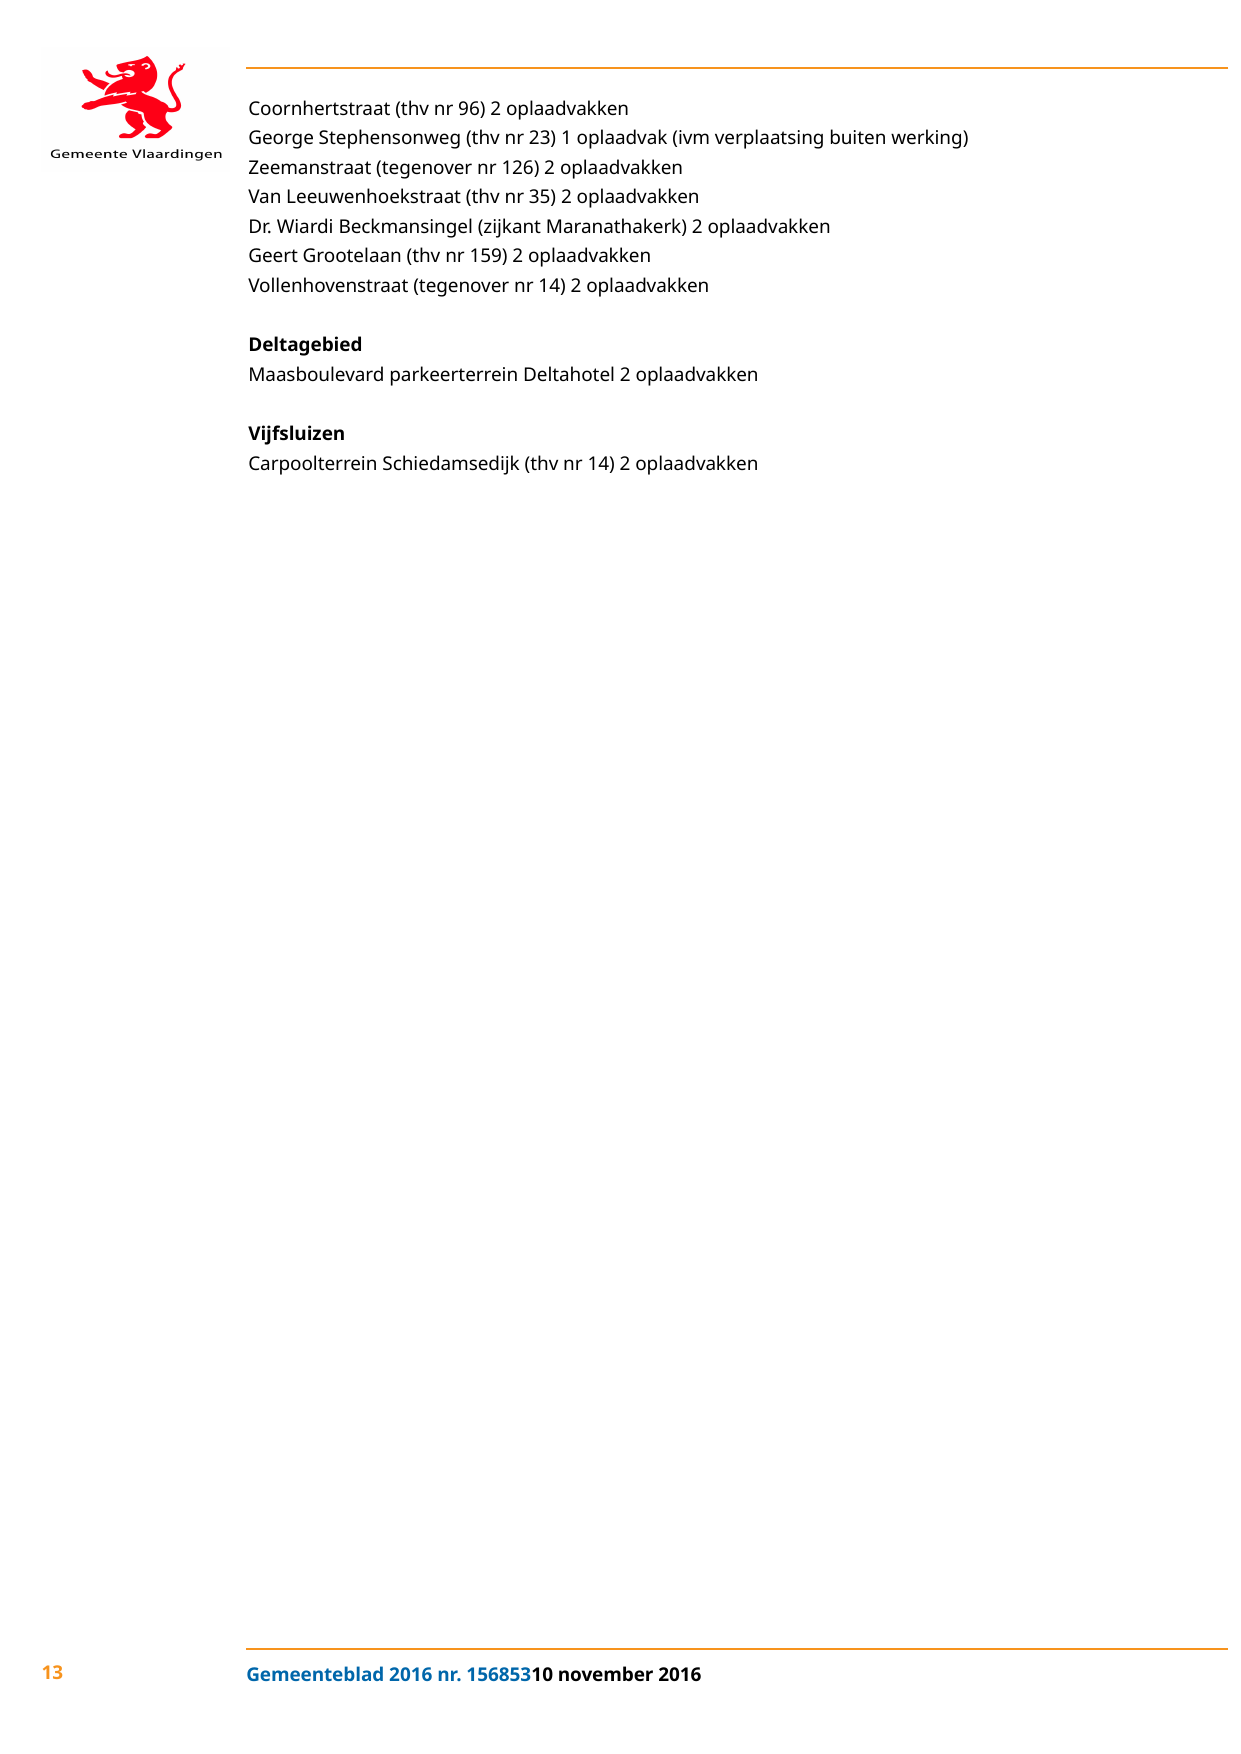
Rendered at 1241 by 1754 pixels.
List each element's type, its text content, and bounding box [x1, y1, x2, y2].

text Carpoolterrein Schiedamsedijk (thv nr 14) 2 oplaadvakken [248, 450, 1152, 476]
text Coornhertstraat (thv nr 96) 2 oplaadvakken [248, 95, 1152, 121]
text Van Leeuwenhoekstraat (thv nr 35) 2 oplaadvakken [248, 183, 1152, 209]
text Zeemanstraat (tegenover nr 126) 2 oplaadvakken [248, 154, 1152, 180]
text Deltagebied [248, 331, 1152, 357]
text Vollenhovenstraat (tegenover nr 14) 2 oplaadvakken [248, 272, 1152, 298]
text Geert Grootelaan (thv nr 159) 2 oplaadvakken [248, 243, 1152, 268]
text Maasboulevard parkeerterrein Deltahotel 2 oplaadvakken [248, 361, 1152, 387]
text Vijfsluizen [248, 420, 1152, 446]
text Dr. Wiardi Beckmansingel (zijkant Maranathakerk) 2 oplaadvakken [248, 213, 1152, 239]
text George Stephensonweg (thv nr 23) 1 oplaadvak (ivm verplaatsing buiten werking) [248, 124, 1152, 150]
picture [41, 47, 231, 172]
